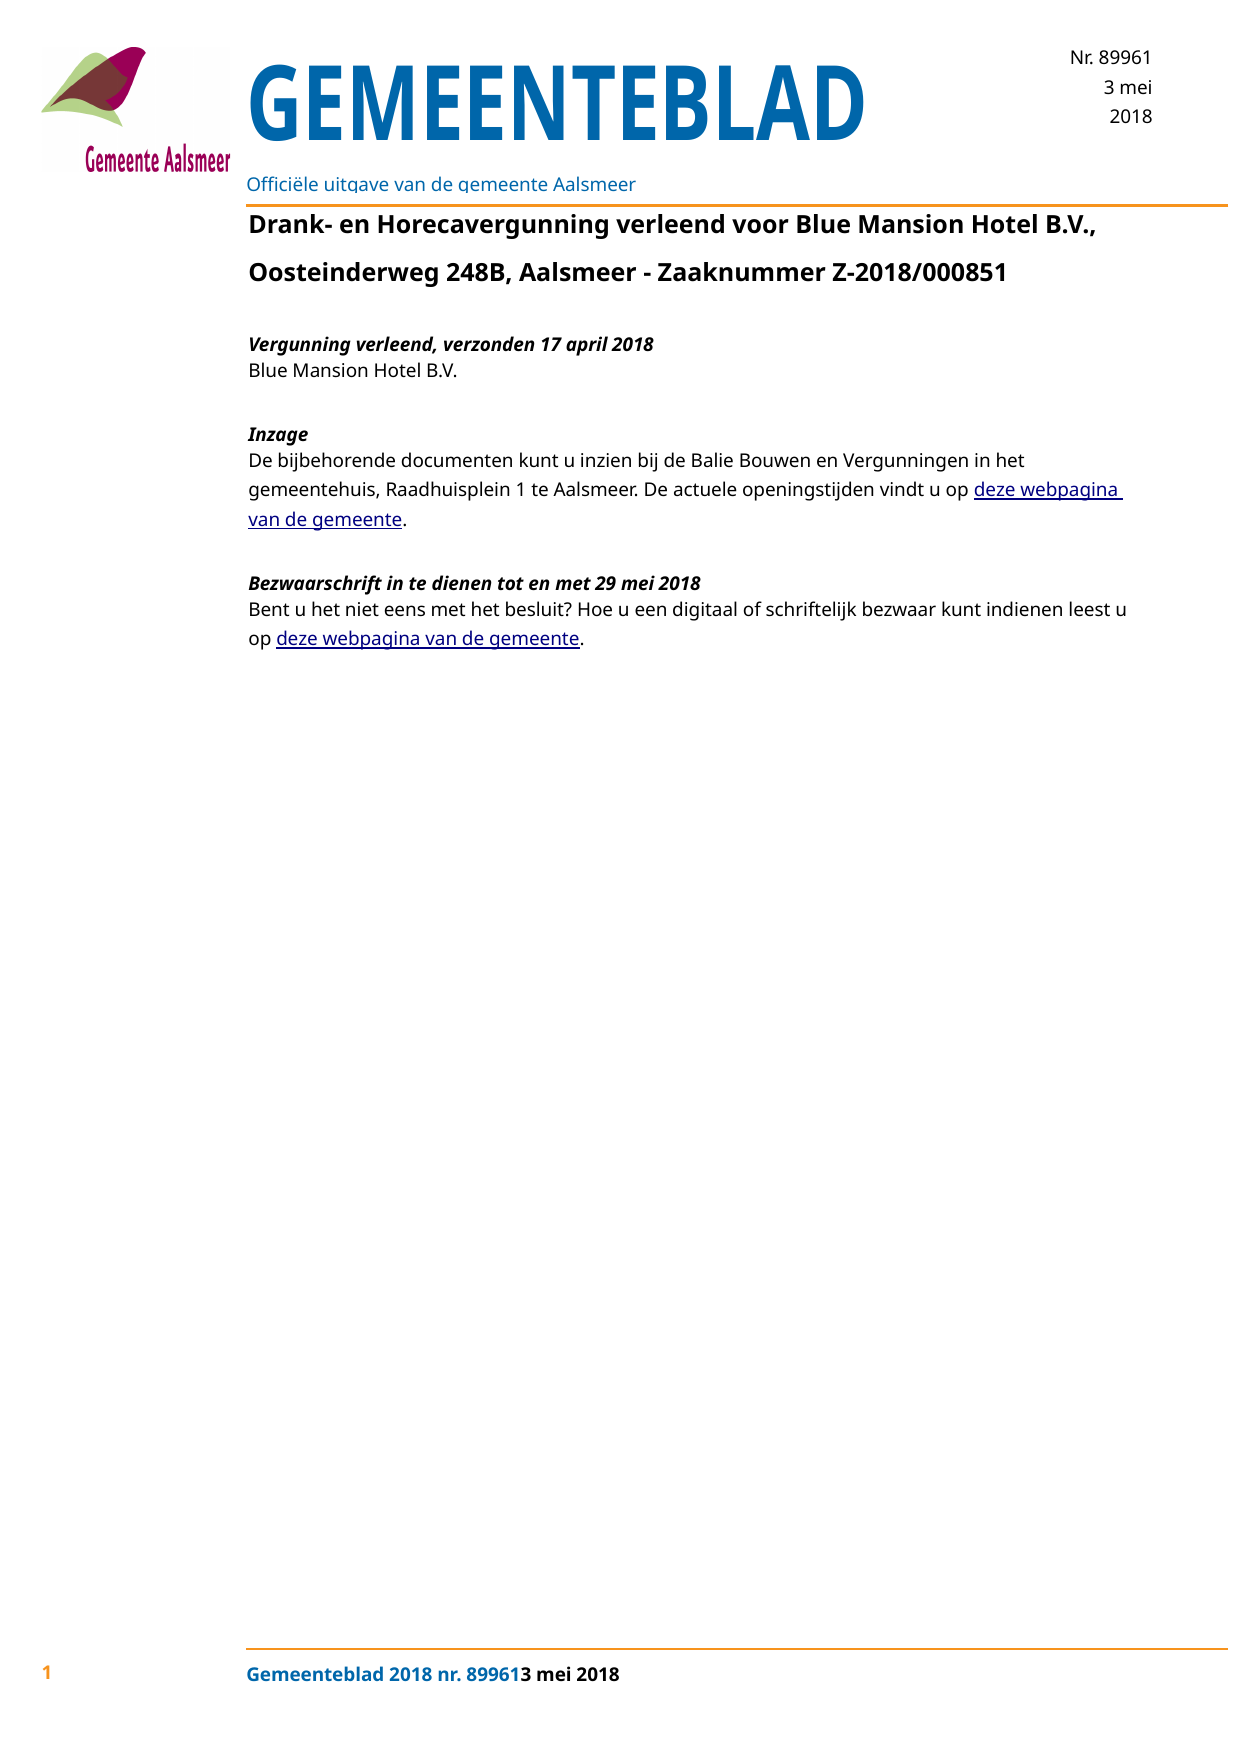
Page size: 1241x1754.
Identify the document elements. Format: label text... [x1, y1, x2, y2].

text Bent u het niet eens met het besluit? Hoe u een digitaal of schriftelijk bezwaar kunt indienen leest u op deze webpagina van de gemeente. [248, 596, 1152, 651]
text Blue Mansion Hotel B.V. [248, 357, 1152, 383]
text Vergunning verleend, verzonden 17 april 2018 [248, 331, 1152, 357]
text Inzage [248, 421, 1152, 447]
text Drank- en Horecavergunning verleend voor Blue Mansion Hotel B.V., Oosteinderweg 248B, Aalsmeer - Zaaknummer Z-2018/000851 [248, 207, 1152, 288]
text Bezwaarschrift in te dienen tot en met 29 mei 2018 [248, 570, 1152, 596]
picture [41, 47, 231, 172]
text De bijbehorende documenten kunt u inzien bij de Balie Bouwen en Vergunningen in het gemeentehuis, Raadhuisplein 1 te Aalsmeer. De actuele openingstijden vindt u op deze webpagina van de gemeente. [248, 447, 1152, 532]
